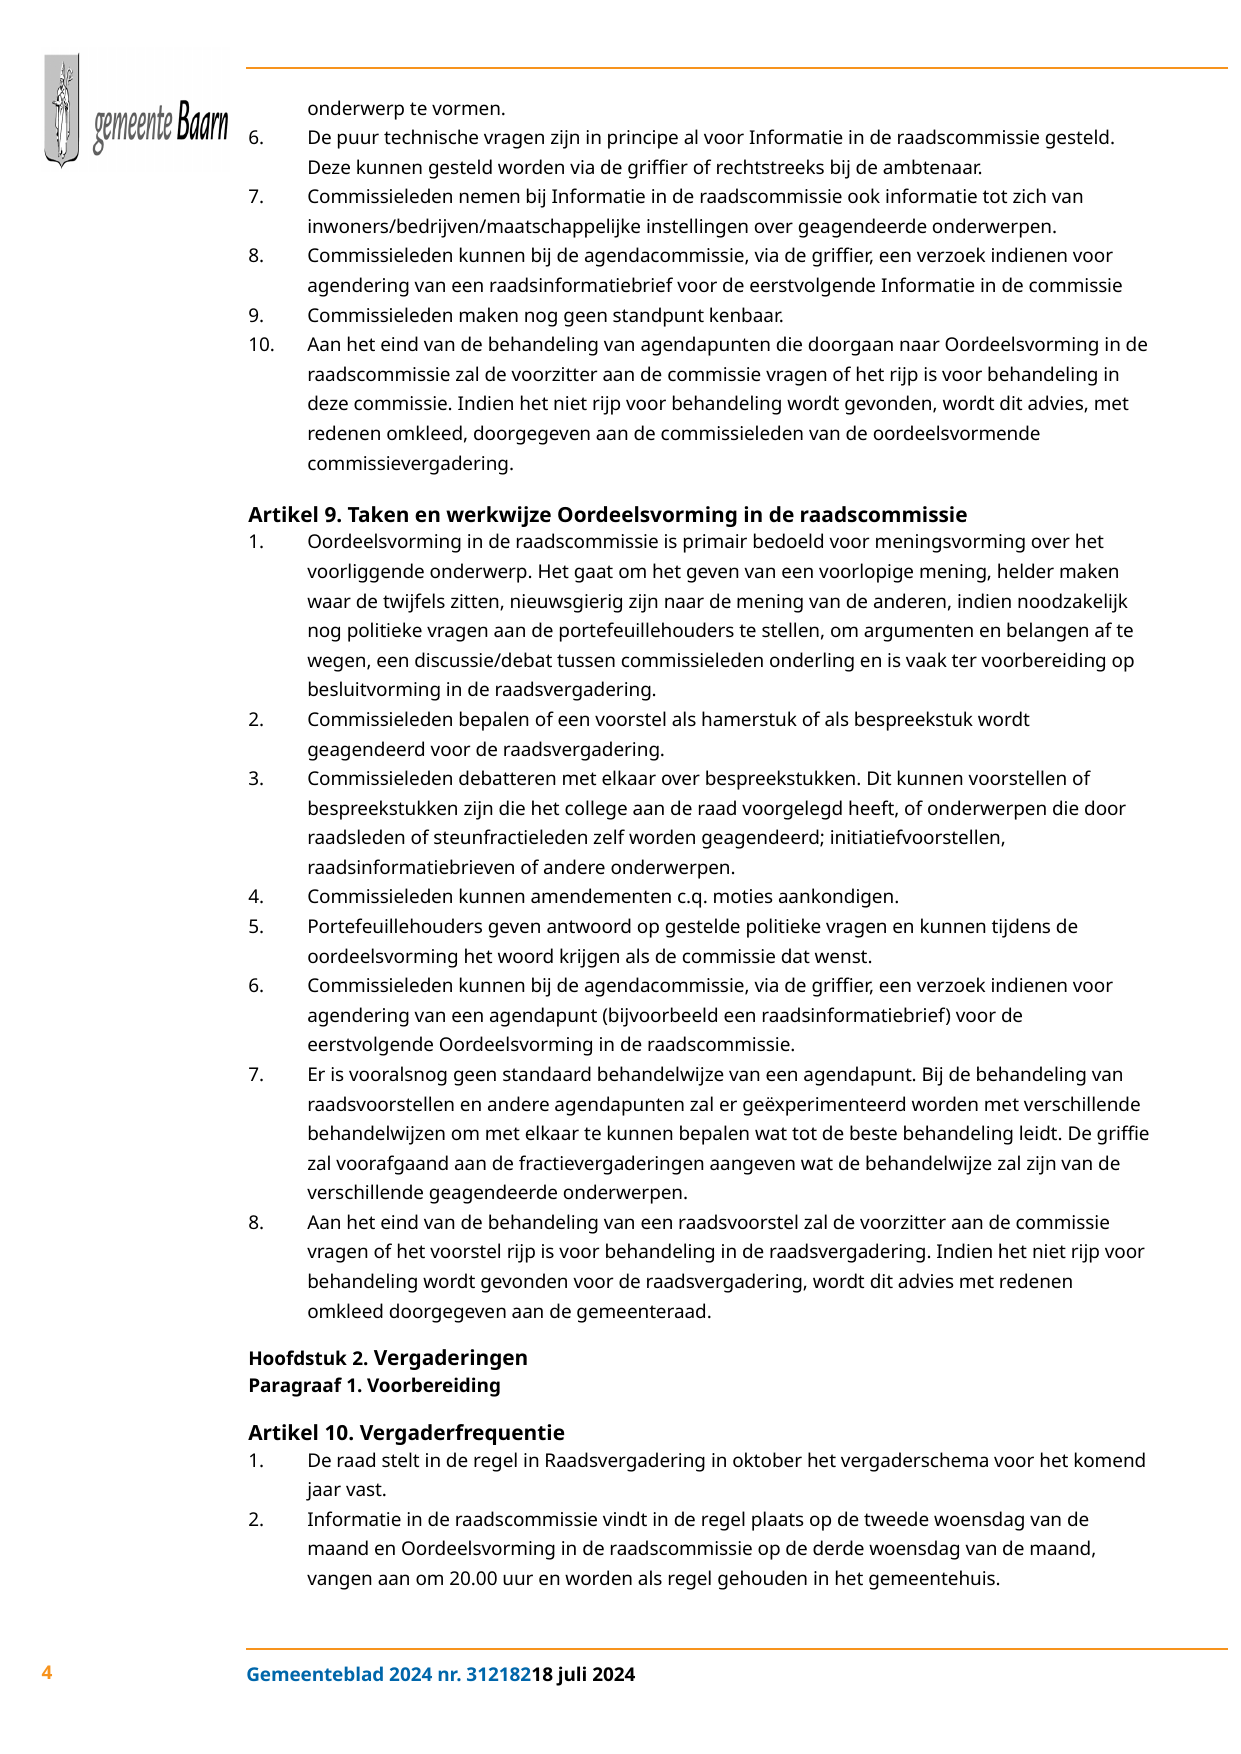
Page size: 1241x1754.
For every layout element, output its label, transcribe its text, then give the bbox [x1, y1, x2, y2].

text Hoofdstuk 2. Vergaderingen [248, 1343, 1152, 1372]
list Commissieleden maken nog geen standpunt kenbaar. [248, 302, 1152, 328]
list Informatie in de raadscommissie vindt in de regel plaats op de tweede woensdag van de maand en Oordeelsvorming in de raadscommissie op de derde woensdag van de maand, vangen aan om 20.00 uur en worden als regel gehouden in het gemeentehuis. [248, 1506, 1152, 1591]
picture [41, 47, 231, 172]
list Commissieleden kunnen amendementen c.q. moties aankondigen. [248, 884, 1152, 909]
list Portefeuillehouders geven antwoord op gestelde politieke vragen en kunnen tijdens de oordeelsvorming het woord krijgen als de commissie dat wenst. [248, 913, 1152, 968]
list Oordeelsvorming in de raadscommissie is primair bedoeld voor meningsvorming over het voorliggende onderwerp. Het gaat om het geven van een voorlopige mening, helder maken waar de twijfels zitten, nieuwsgierig zijn naar de mening van de anderen, indien noodzakelijk nog politieke vragen aan de portefeuillehouders te stellen, om argumenten en belangen af te wegen, een discussie/debat tussen commissieleden onderling en is vaak ter voorbereiding op besluitvorming in de raadsvergadering. [248, 529, 1152, 702]
text Paragraaf 1. Voorbereiding [248, 1372, 1152, 1398]
list Aan het eind van de behandeling van agendapunten die doorgaan naar Oordeelsvorming in de raadscommissie zal de voorzitter aan de commissie vragen of het rijp is voor behandeling in deze commissie. Indien het niet rijp voor behandeling wordt gevonden, wordt dit advies, met redenen omkleed, doorgegeven aan de commissieleden van de oordeelsvormende commissievergadering. [248, 331, 1152, 476]
list Er is vooralsnog geen standaard behandelwijze van een agendapunt. Bij de behandeling van raadsvoorstellen en andere agendapunten zal er geëxperimenteerd worden met verschillende behandelwijzen om met elkaar te kunnen bepalen wat tot de beste behandeling leidt. De griffie zal voorafgaand aan de fractievergaderingen aangeven wat de behandelwijze zal zijn van de verschillende geagendeerde onderwerpen. [248, 1061, 1152, 1205]
list Aan het eind van de behandeling van een raadsvoorstel zal de voorzitter aan de commissie vragen of het voorstel rijp is voor behandeling in de raadsvergadering. Indien het niet rijp voor behandeling wordt gevonden voor de raadsvergadering, wordt dit advies met redenen omkleed doorgegeven aan de gemeenteraad. [248, 1209, 1152, 1323]
list De puur technische vragen zijn in principe al voor Informatie in de raadscommissie gesteld. Deze kunnen gesteld worden via de griffier of rechtstreeks bij de ambtenaar. [248, 124, 1152, 180]
text Artikel 10. Vergaderfrequentie [248, 1418, 1152, 1447]
text Artikel 9. Taken en werkwijze Oordeelsvorming in de raadscommissie [248, 500, 1152, 529]
list onderwerp te vormen. [248, 95, 1152, 121]
list De raad stelt in de regel in Raadsvergadering in oktober het vergaderschema voor het komend jaar vast. [248, 1447, 1152, 1502]
list Commissieleden nemen bij Informatie in de raadscommissie ook informatie tot zich van inwoners/bedrijven/maatschappelijke instellingen over geagendeerde onderwerpen. [248, 183, 1152, 239]
list Commissieleden bepalen of een voorstel als hamerstuk of als bespreekstuk wordt geagendeerd voor de raadsvergadering. [248, 706, 1152, 761]
list Commissieleden kunnen bij de agendacommissie, via de griffier, een verzoek indienen voor agendering van een raadsinformatiebrief voor de eerstvolgende Informatie in de commissie [248, 243, 1152, 298]
list Commissieleden debatteren met elkaar over bespreekstukken. Dit kunnen voorstellen of bespreekstukken zijn die het college aan de raad voorgelegd heeft, of onderwerpen die door raadsleden of steunfractieleden zelf worden geagendeerd; initiatiefvoorstellen, raadsinformatiebrieven of andere onderwerpen. [248, 765, 1152, 880]
list Commissieleden kunnen bij de agendacommissie, via de griffier, een verzoek indienen voor agendering van een agendapunt (bijvoorbeeld een raadsinformatiebrief) voor de eerstvolgende Oordeelsvorming in de raadscommissie. [248, 972, 1152, 1057]
